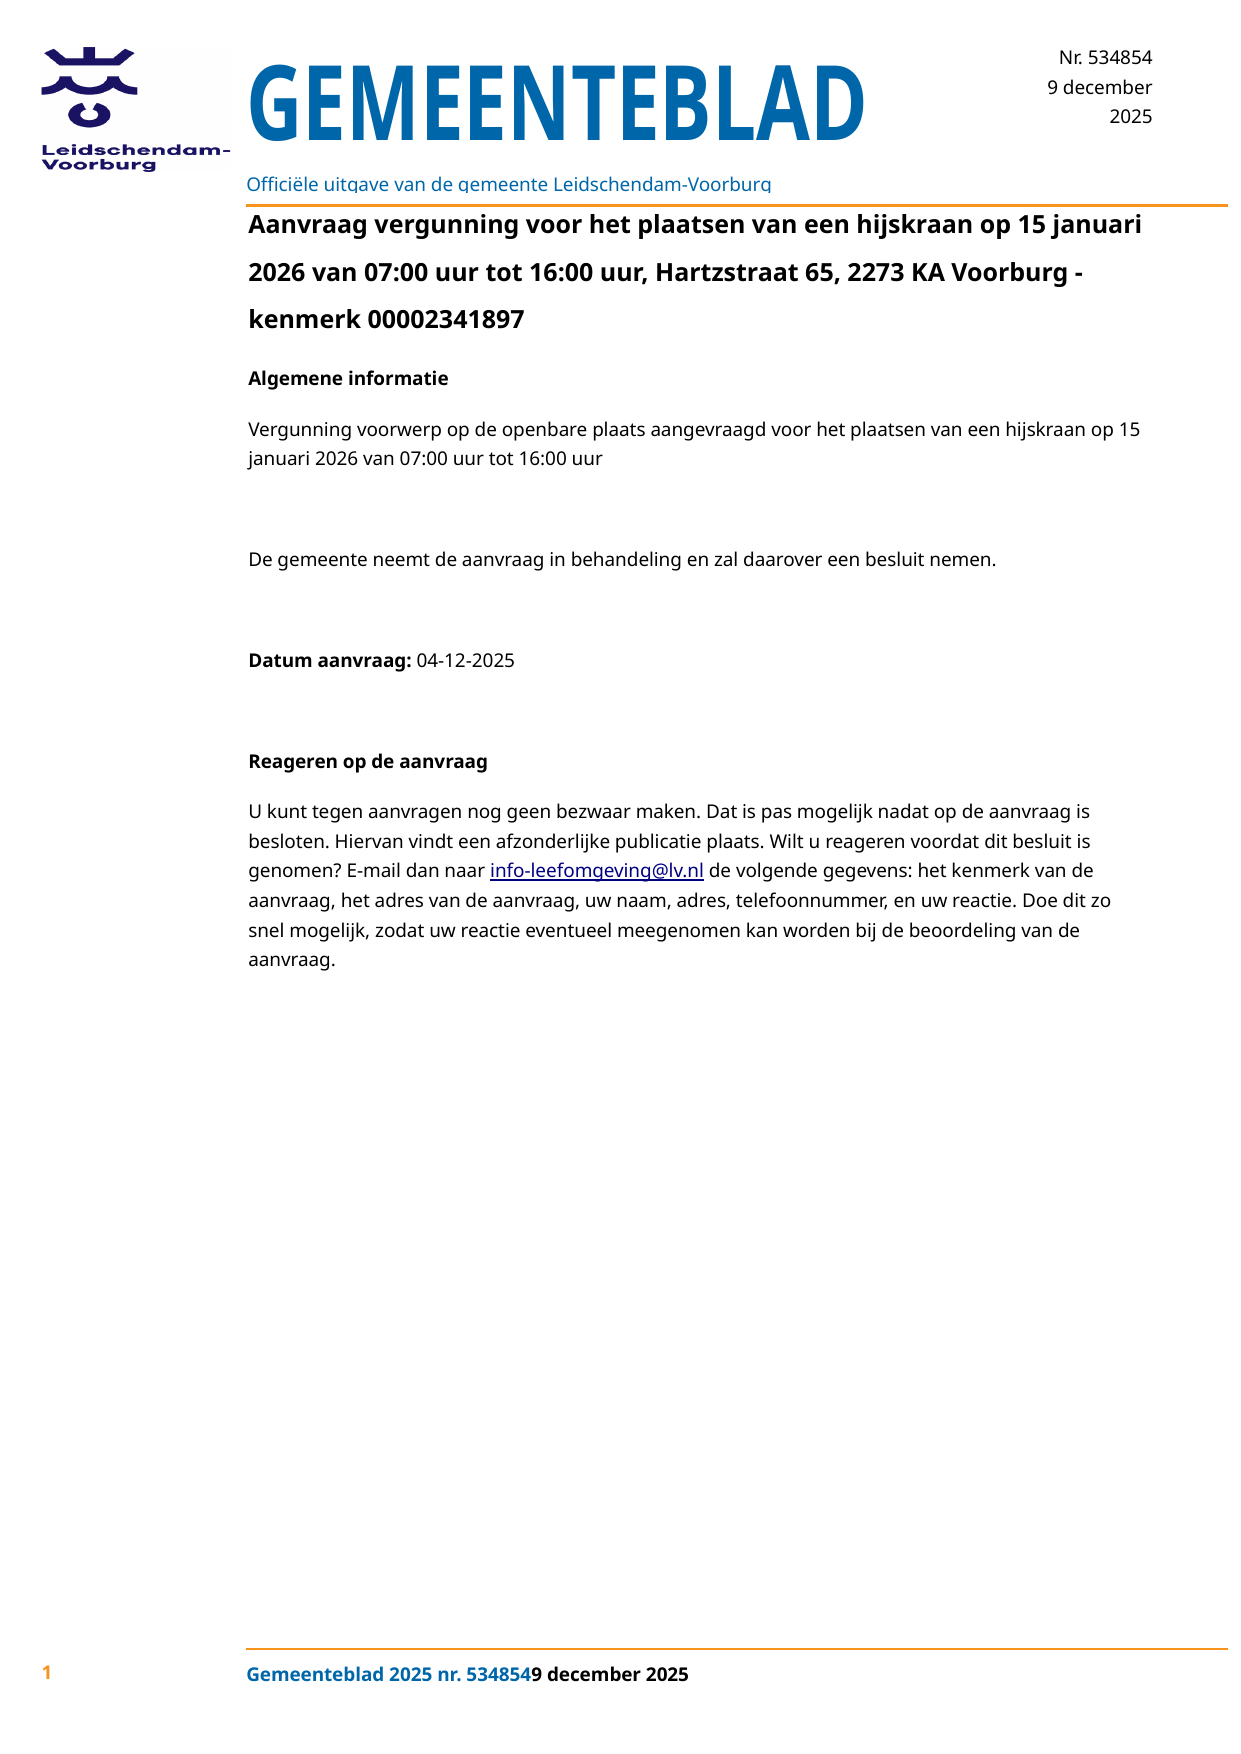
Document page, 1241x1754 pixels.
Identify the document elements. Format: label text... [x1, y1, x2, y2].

text U kunt tegen aanvragen nog geen bezwaar maken. Dat is pas mogelijk nadat op de aanvraag is besloten. Hiervan vindt een afzonderlijke publicatie plaats. Wilt u reageren voordat dit besluit is genomen? E-mail dan naar info-leefomgeving@lv.nl de volgende gegevens: het kenmerk van de aanvraag, het adres van de aanvraag, uw naam, adres, telefoonnummer, en uw reactie. Doe dit zo snel mogelijk, zodat uw reactie eventueel meegenomen kan worden bij de beoordeling van de aanvraag. [248, 798, 1152, 972]
text Aanvraag vergunning voor het plaatsen van een hijskraan op 15 januari 2026 van 07:00 uur tot 16:00 uur, Hartzstraat 65, 2273 KA Voorburg - kenmerk 00002341897 [248, 207, 1152, 336]
text Reageren op de aanvraag [248, 748, 1152, 774]
text Vergunning voorwerp op de openbare plaats aangevraagd voor het plaatsen van een hijskraan op 15 januari 2026 van 07:00 uur tot 16:00 uur [248, 416, 1152, 471]
text Datum aanvraag: 04-12-2025 [248, 647, 1152, 673]
text Algemene informatie [248, 366, 1152, 391]
picture [41, 47, 231, 172]
text De gemeente neemt de aanvraag in behandeling en zal daarover een besluit nemen. [248, 546, 1152, 572]
